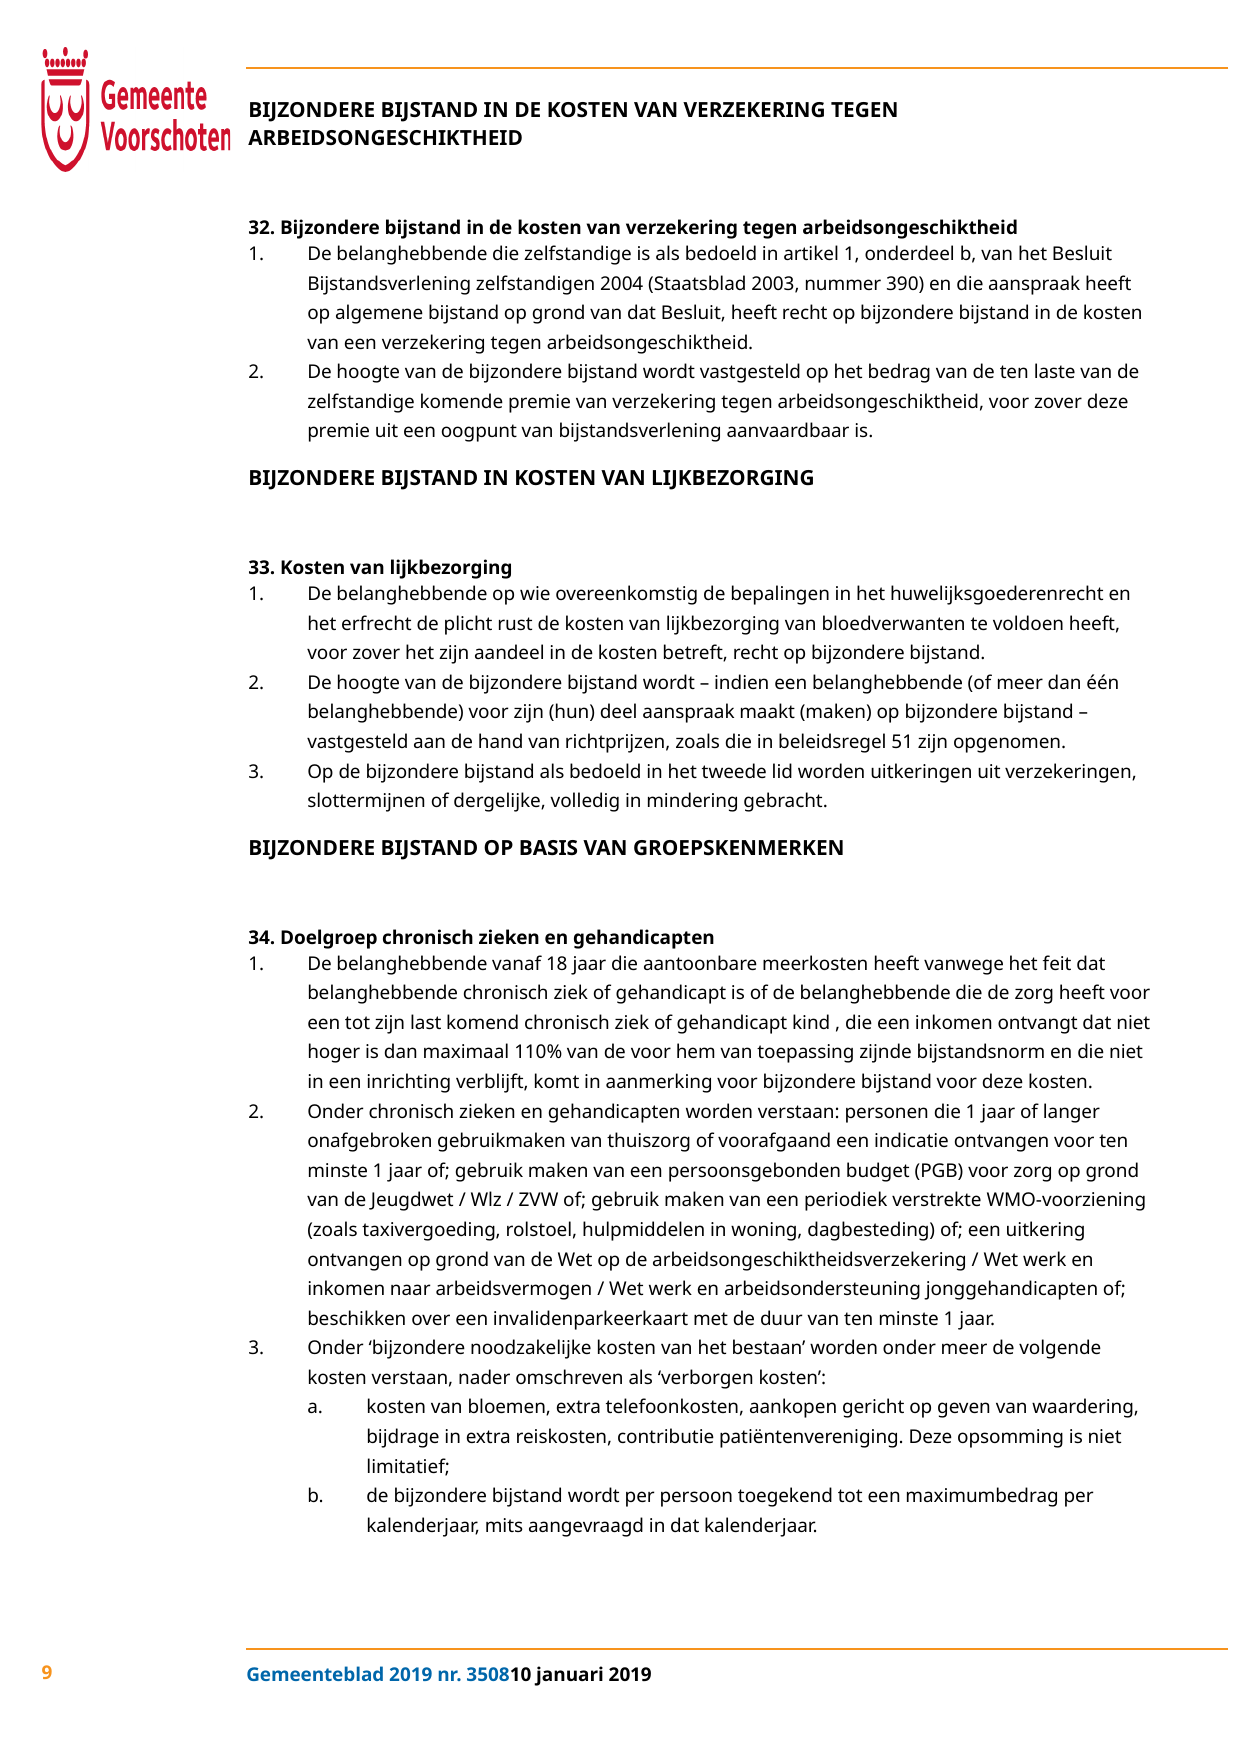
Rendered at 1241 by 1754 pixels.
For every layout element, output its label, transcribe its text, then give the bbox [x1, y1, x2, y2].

text BIJZONDERE BIJSTAND IN DE KOSTEN VAN VERZEKERING TEGEN ARBEIDSONGESCHIKTHEID [248, 95, 1152, 152]
list de bijzondere bijstand wordt per persoon toegekend tot een maximumbedrag per kalenderjaar, mits aangevraagd in dat kalenderjaar. [307, 1482, 1152, 1538]
list kosten van bloemen, extra telefoonkosten, aankopen gericht op geven van waardering, bijdrage in extra reiskosten, contributie patiëntenvereniging. Deze opsomming is niet limitatief; [307, 1394, 1152, 1479]
list Onder chronisch zieken en gehandicapten worden verstaan: personen die 1 jaar of langer onafgebroken gebruikmaken van thuiszorg of voorafgaand een indicatie ontvangen voor ten minste 1 jaar of; gebruik maken van een persoonsgebonden budget (PGB) voor zorg op grond van de Jeugdwet / Wlz / ZVW of; gebruik maken van een periodiek verstrekte WMO-voorziening (zoals taxivergoeding, rolstoel, hulpmiddelen in woning, dagbesteding) of; een uitkering ontvangen op grond van de Wet op de arbeidsongeschiktheidsverzekering / Wet werk en inkomen naar arbeidsvermogen / Wet werk en arbeidsondersteuning jonggehandicapten of; beschikken over een invalidenparkeerkaart met de duur van ten minste 1 jaar. [248, 1098, 1152, 1331]
text BIJZONDERE BIJSTAND IN KOSTEN VAN LIJKBEZORGING [248, 463, 1152, 492]
picture [41, 47, 231, 172]
list Onder ‘bijzondere noodzakelijke kosten van het bestaan’ worden onder meer de volgende kosten verstaan, nader omschreven als ‘verborgen kosten’: [248, 1334, 1152, 1390]
list De hoogte van de bijzondere bijstand wordt – indien een belanghebbende (of meer dan één belanghebbende) voor zijn (hun) deel aanspraak maakt (maken) op bijzondere bijstand – vastgesteld aan de hand van richtprijzen, zoals die in beleidsregel 51 zijn opgenomen. [248, 669, 1152, 754]
list De belanghebbende die zelfstandige is als bedoeld in artikel 1, onderdeel b, van het Besluit Bijstandsverlening zelfstandigen 2004 (Staatsblad 2003, nummer 390) en die aanspraak heeft op algemene bijstand op grond van dat Besluit, heeft recht op bijzondere bijstand in de kosten van een verzekering tegen arbeidsongeschiktheid. [248, 240, 1152, 355]
list De belanghebbende op wie overeenkomstig de bepalingen in het huwelijksgoederenrecht en het erfrecht de plicht rust de kosten van lijkbezorging van bloedverwanten te voldoen heeft, voor zover het zijn aandeel in de kosten betreft, recht op bijzondere bijstand. [248, 580, 1152, 665]
text 34. Doelgroep chronisch zieken en gehandicapten [248, 924, 1152, 950]
list De hoogte van de bijzondere bijstand wordt vastgesteld op het bedrag van de ten laste van de zelfstandige komende premie van verzekering tegen arbeidsongeschiktheid, voor zover deze premie uit een oogpunt van bijstandsverlening aanvaardbaar is. [248, 358, 1152, 443]
text 32. Bijzondere bijstand in de kosten van verzekering tegen arbeidsongeschiktheid [248, 214, 1152, 240]
list Op de bijzondere bijstand als bedoeld in het tweede lid worden uitkeringen uit verzekeringen, slottermijnen of dergelijke, volledig in mindering gebracht. [248, 758, 1152, 813]
text 33. Kosten van lijkbezorging [248, 554, 1152, 580]
list De belanghebbende vanaf 18 jaar die aantoonbare meerkosten heeft vanwege het feit dat belanghebbende chronisch ziek of gehandicapt is of de belanghebbende die de zorg heeft voor een tot zijn last komend chronisch ziek of gehandicapt kind , die een inkomen ontvangt dat niet hoger is dan maximaal 110% van de voor hem van toepassing zijnde bijstandsnorm en die niet in een inrichting verblijft, komt in aanmerking voor bijzondere bijstand voor deze kosten. [248, 950, 1152, 1094]
text BIJZONDERE BIJSTAND OP BASIS VAN GROEPSKENMERKEN [248, 833, 1152, 861]
